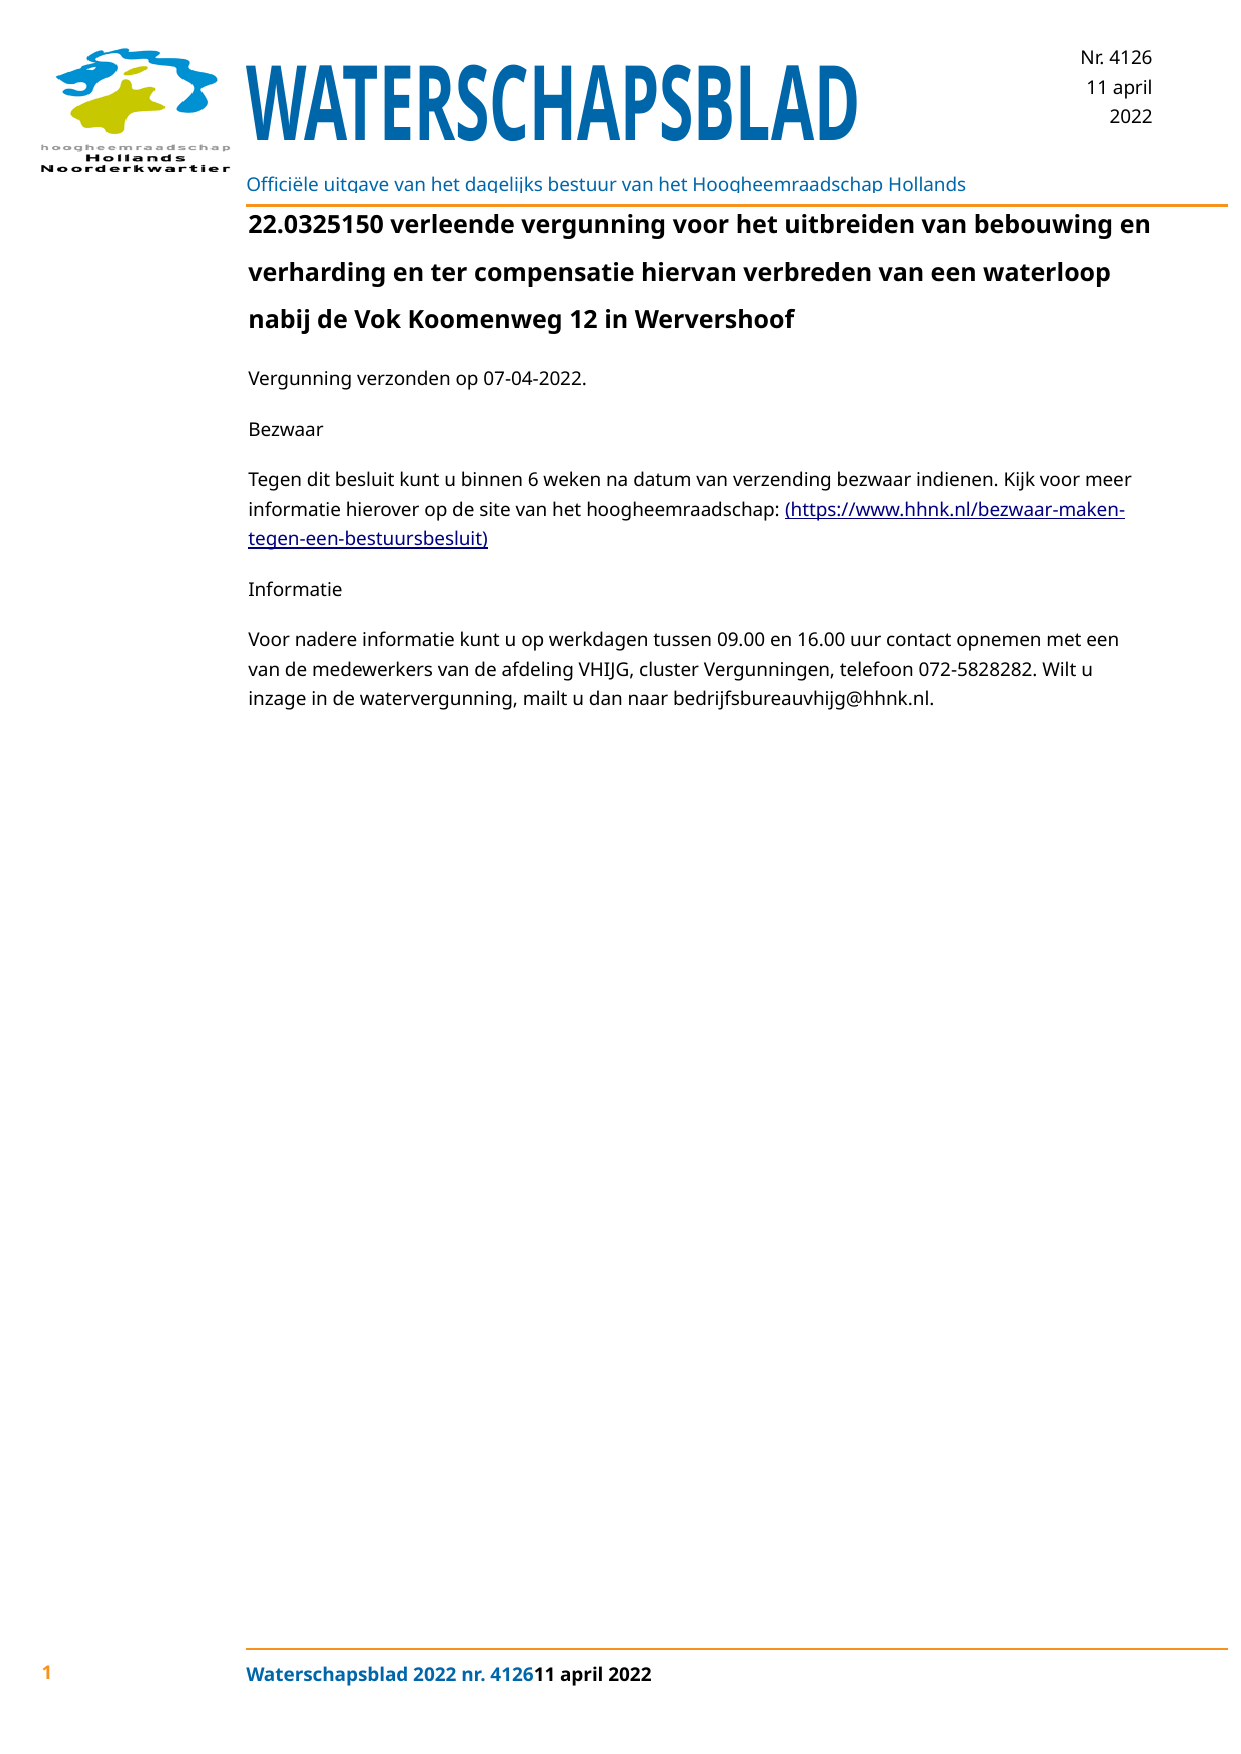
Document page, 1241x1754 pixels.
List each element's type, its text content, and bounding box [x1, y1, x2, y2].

text Tegen dit besluit kunt u binnen 6 weken na datum van verzending bezwaar indienen. Kijk voor meer informatie hierover op de site van het hoogheemraadschap: (https://www.hhnk.nl/bezwaar-maken-tegen-een-bestuursbesluit) [248, 466, 1152, 551]
picture [41, 47, 231, 172]
text Vergunning verzonden op 07-04-2022. [248, 366, 1152, 391]
text 22.0325150 verleende vergunning voor het uitbreiden van bebouwing en verharding en ter compensatie hiervan verbreden van een waterloop nabij de Vok Koomenweg 12 in Wervershoof [248, 207, 1152, 336]
text Bezwaar [248, 416, 1152, 442]
text Voor nadere informatie kunt u op werkdagen tussen 09.00 en 16.00 uur contact opnemen met een van de medewerkers van de afdeling VHIJG, cluster Vergunningen, telefoon 072-5828282. Wilt u inzage in de watervergunning, mailt u dan naar bedrijfsbureauvhijg@hhnk.nl. [248, 626, 1152, 711]
text Informatie [248, 576, 1152, 602]
